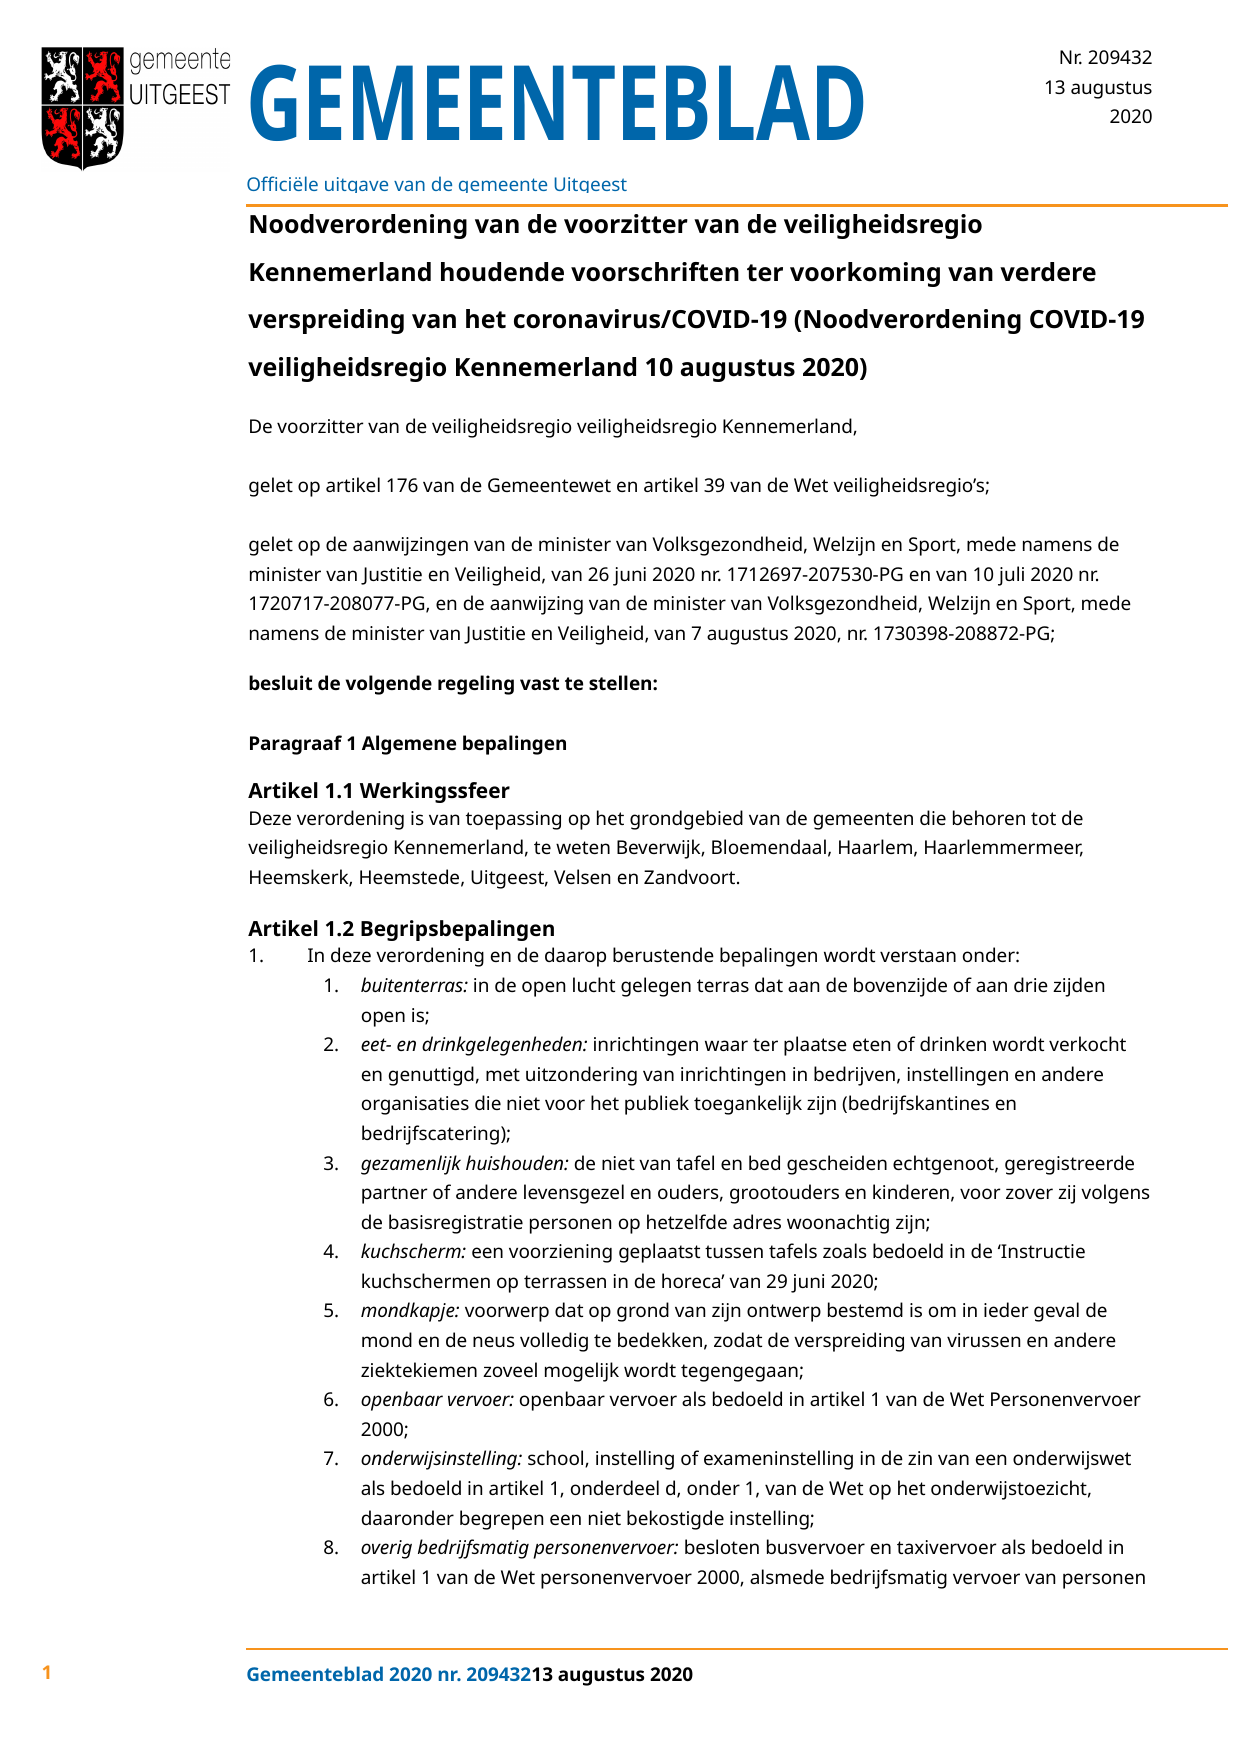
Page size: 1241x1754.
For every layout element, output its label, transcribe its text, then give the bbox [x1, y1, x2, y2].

list In deze verordening en de daarop berustende bepalingen wordt verstaan onder: [248, 943, 1152, 968]
text Artikel 1.2 Begripsbepalingen [248, 914, 1152, 943]
picture [41, 47, 231, 172]
text Paragraaf 1 Algemene bepalingen [248, 730, 1152, 755]
list onderwijsinstelling: school, instelling of exameninstelling in de zin van een onderwijswet als bedoeld in artikel 1, onderdeel d, onder 1, van de Wet op het onderwijstoezicht, daaronder begrepen een niet bekostigde instelling; [323, 1446, 1152, 1531]
text gelet op de aanwijzingen van de minister van Volksgezondheid, Welzijn en Sport, mede namens de minister van Justitie en Veiligheid, van 26 juni 2020 nr. 1712697-207530-PG en van 10 juli 2020 nr. 1720717-208077-PG, en de aanwijzing van de minister van Volksgezondheid, Welzijn en Sport, mede namens de minister van Justitie en Veiligheid, van 7 augustus 2020, nr. 1730398-208872-PG; [248, 531, 1152, 646]
list kuchscherm: een voorziening geplaatst tussen tafels zoals bedoeld in de ‘Instructie kuchschermen op terrassen in de horeca’ van 29 juni 2020; [323, 1238, 1152, 1294]
text Deze verordening is van toepassing op het grondgebied van de gemeenten die behoren tot de veiligheidsregio Kennemerland, te weten Beverwijk, Bloemendaal, Haarlem, Haarlemmermeer, Heemskerk, Heemstede, Uitgeest, Velsen en Zandvoort. [248, 805, 1152, 889]
text besluit de volgende regeling vast te stellen: [248, 671, 1152, 696]
text De voorzitter van de veiligheidsregio veiligheidsregio Kennemerland, [248, 413, 1152, 439]
list mondkapje: voorwerp dat op grond van zijn ontwerp bestemd is om in ieder geval de mond en de neus volledig te bedekken, zodat de verspreiding van virussen en andere ziektekiemen zoveel mogelijk wordt tegengegaan; [323, 1298, 1152, 1383]
list buitenterras: in de open lucht gelegen terras dat aan de bovenzijde of aan drie zijden open is; [323, 972, 1152, 1028]
list openbaar vervoer: openbaar vervoer als bedoeld in artikel 1 van de Wet Personenvervoer 2000; [323, 1386, 1152, 1442]
text Noodverordening van de voorzitter van de veiligheidsregio Kennemerland houdende voorschriften ter voorkoming van verdere verspreiding van het coronavirus/COVID-19 (Noodverordening COVID-19 veiligheidsregio Kennemerland 10 augustus 2020) [248, 207, 1152, 384]
text Artikel 1.1 Werkingssfeer [248, 776, 1152, 805]
list gezamenlijk huishouden: de niet van tafel en bed gescheiden echtgenoot, geregistreerde partner of andere levensgezel en ouders, grootouders en kinderen, voor zover zij volgens de basisregistratie personen op hetzelfde adres woonachtig zijn; [323, 1150, 1152, 1235]
text gelet op artikel 176 van de Gemeentewet en artikel 39 van de Wet veiligheidsregio’s; [248, 472, 1152, 498]
list overig bedrijfsmatig personenvervoer: besloten busvervoer en taxivervoer als bedoeld in artikel 1 van de Wet personenvervoer 2000, alsmede bedrijfsmatig vervoer van personen [323, 1534, 1152, 1590]
list eet- en drinkgelegenheden: inrichtingen waar ter plaatse eten of drinken wordt verkocht en genuttigd, met uitzondering van inrichtingen in bedrijven, instellingen en andere organisaties die niet voor het publiek toegankelijk zijn (bedrijfskantines en bedrijfscatering); [323, 1031, 1152, 1146]
